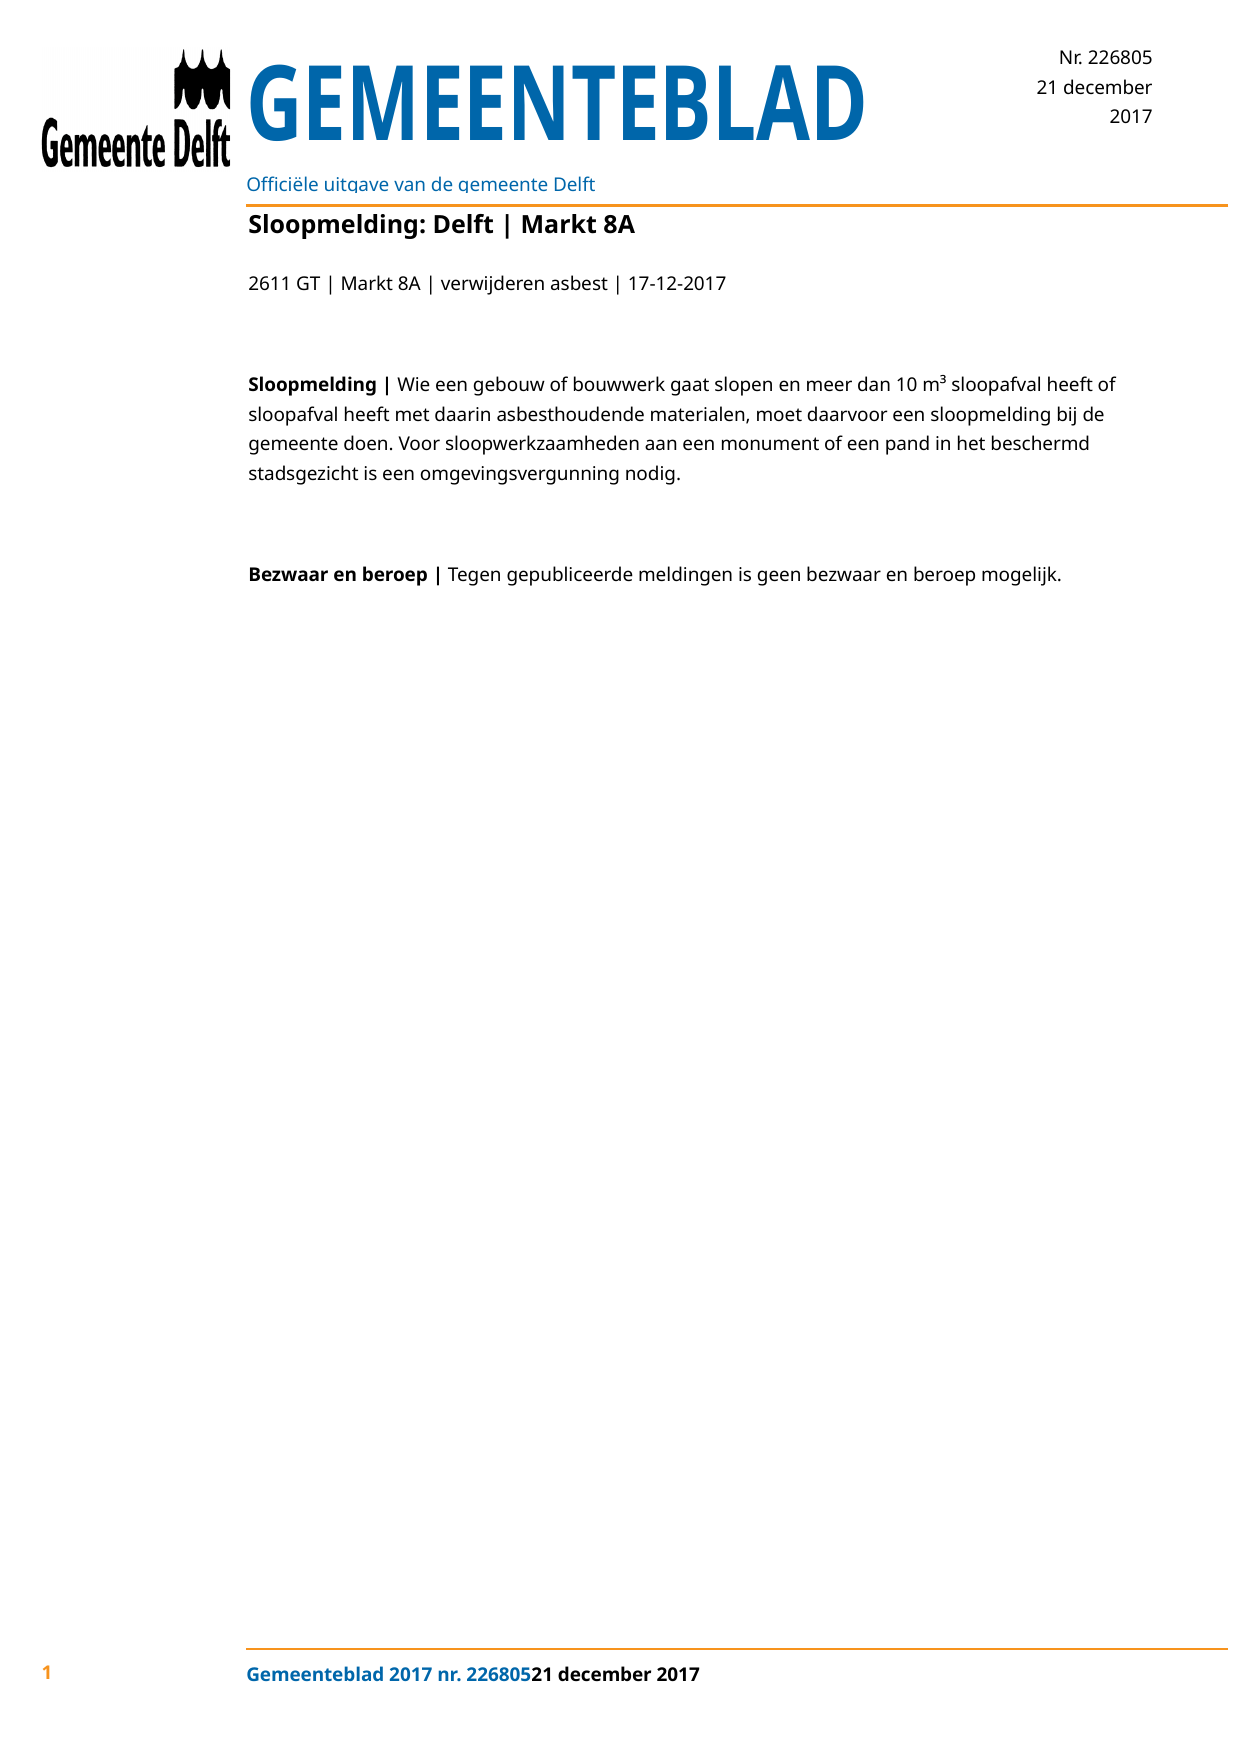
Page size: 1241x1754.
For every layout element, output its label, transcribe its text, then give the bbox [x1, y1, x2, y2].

picture [41, 47, 231, 172]
text Sloopmelding: Delft | Markt 8A [248, 207, 1152, 241]
text 2611 GT | Markt 8A | verwijderen asbest | 17-12-2017 [248, 270, 1152, 296]
text Bezwaar en beroep | Tegen gepubliceerde meldingen is geen bezwaar en beroep mogelijk. [248, 561, 1152, 586]
text Sloopmelding | Wie een gebouw of bouwwerk gaat slopen en meer dan 10 m³ sloopafval heeft of sloopafval heeft met daarin asbesthoudende materialen, moet daarvoor een sloopmelding bij de gemeente doen. Voor sloopwerkzaamheden aan een monument of een pand in het beschermd stadsgezicht is een omgevingsvergunning nodig. [248, 371, 1152, 486]
